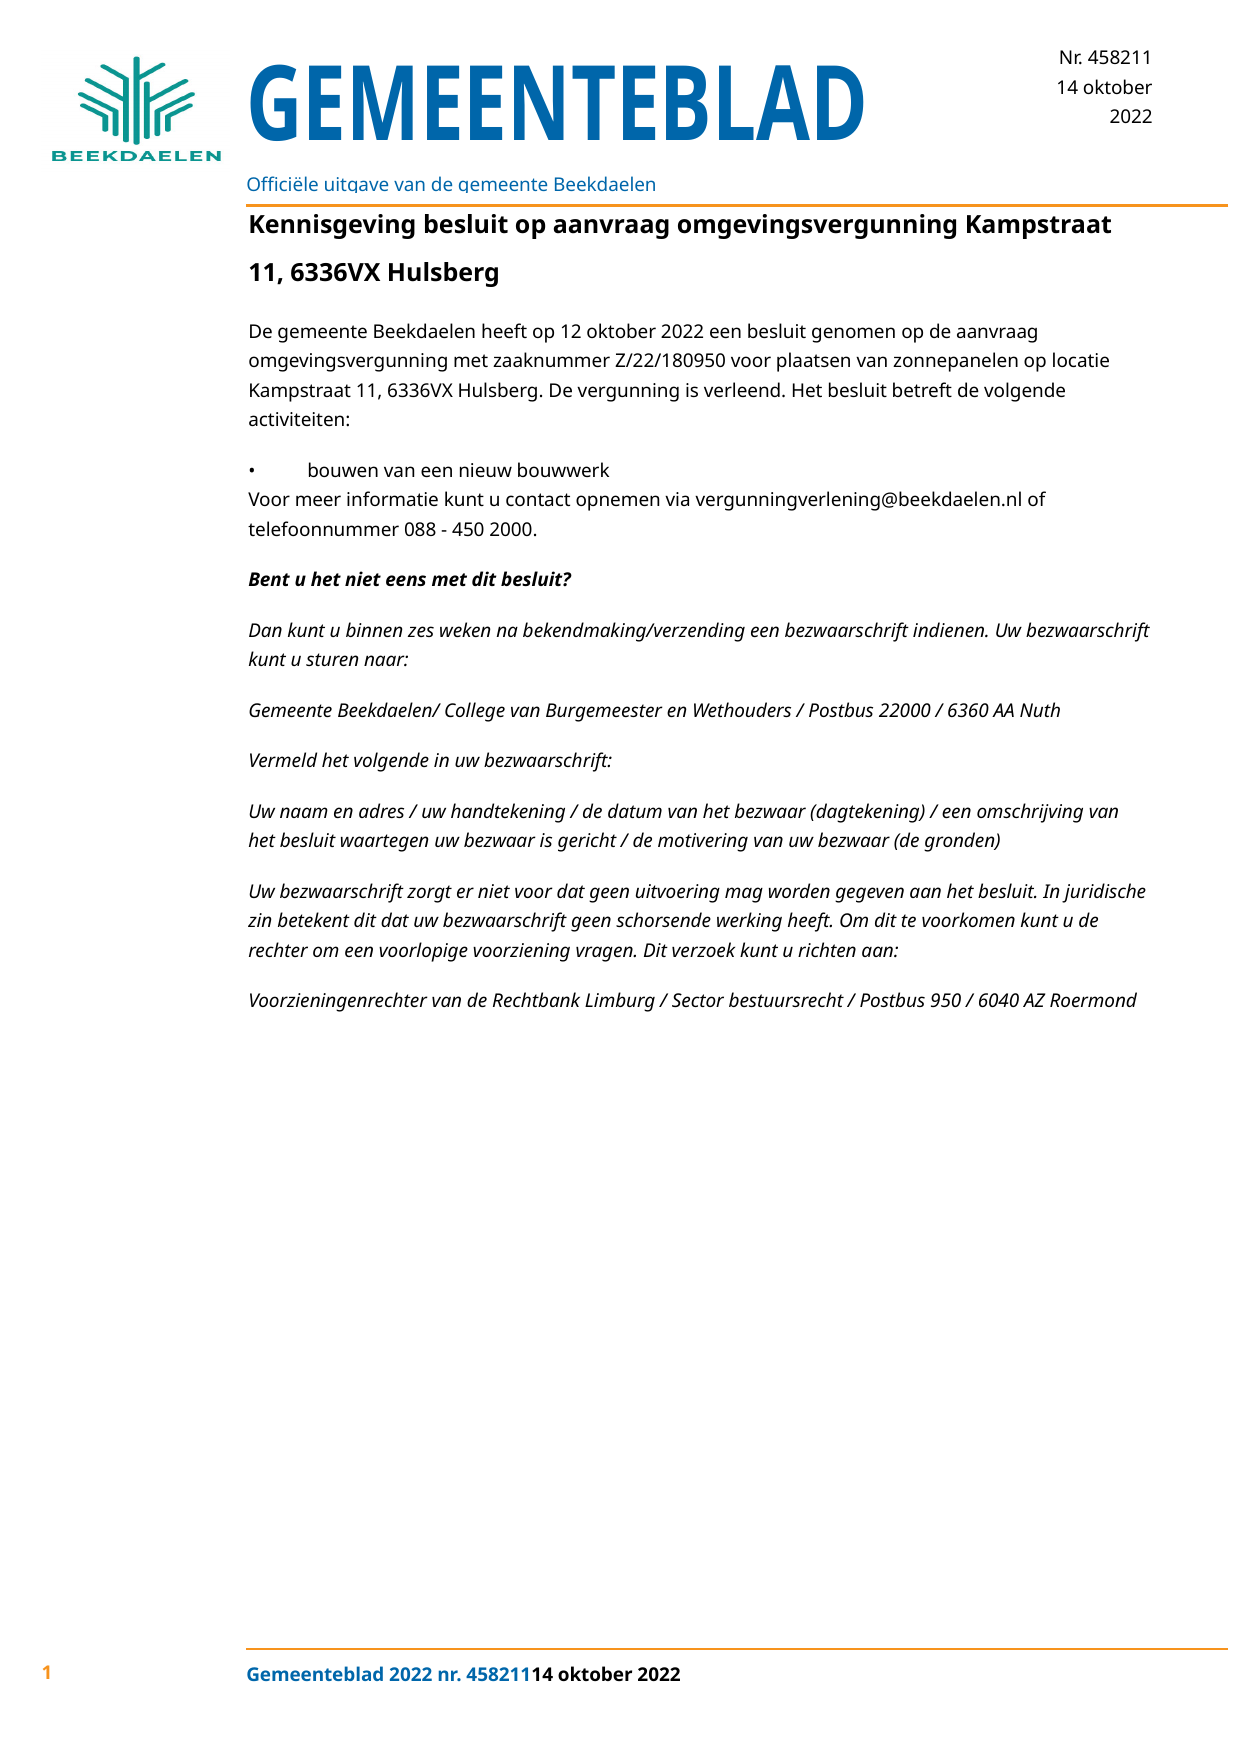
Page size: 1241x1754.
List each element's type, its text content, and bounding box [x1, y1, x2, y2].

text Uw bezwaarschrift zorgt er niet voor dat geen uitvoering mag worden gegeven aan het besluit. In juridische zin betekent dit dat uw bezwaarschrift geen schorsende werking heeft. Om dit te voorkomen kunt u de rechter om een voorlopige voorziening vragen. Dit verzoek kunt u richten aan: [248, 878, 1152, 963]
text Dan kunt u binnen zes weken na bekendmaking/verzending een bezwaarschrift indienen. Uw bezwaarschrift kunt u sturen naar: [248, 617, 1152, 672]
picture [41, 47, 231, 172]
text Voorzieningenrechter van de Rechtbank Limburg / Sector bestuursrecht / Postbus 950 / 6040 AZ Roermond [248, 987, 1152, 1013]
list bouwen van een nieuw bouwwerk [248, 457, 1152, 483]
text Gemeente Beekdaelen/ College van Burgemeester en Wethouders / Postbus 22000 / 6360 AA Nuth [248, 697, 1152, 723]
text Bent u het niet eens met dit besluit? [248, 567, 1152, 592]
text Vermeld het volgende in uw bezwaarschrift: [248, 747, 1152, 773]
text De gemeente Beekdaelen heeft op 12 oktober 2022 een besluit genomen op de aanvraag omgevingsvergunning met zaaknummer Z/22/180950 voor plaatsen van zonnepanelen op locatie Kampstraat 11, 6336VX Hulsberg. De vergunning is verleend. Het besluit betreft de volgende activiteiten: [248, 318, 1152, 432]
text Voor meer informatie kunt u contact opnemen via vergunningverlening@beekdaelen.nl of telefoonnummer 088 - 450 2000. [248, 487, 1152, 542]
text Kennisgeving besluit op aanvraag omgevingsvergunning Kampstraat 11, 6336VX Hulsberg [248, 207, 1152, 288]
text Uw naam en adres / uw handtekening / de datum van het bezwaar (dagtekening) / een omschrijving van het besluit waartegen uw bezwaar is gericht / de motivering van uw bezwaar (de gronden) [248, 798, 1152, 853]
